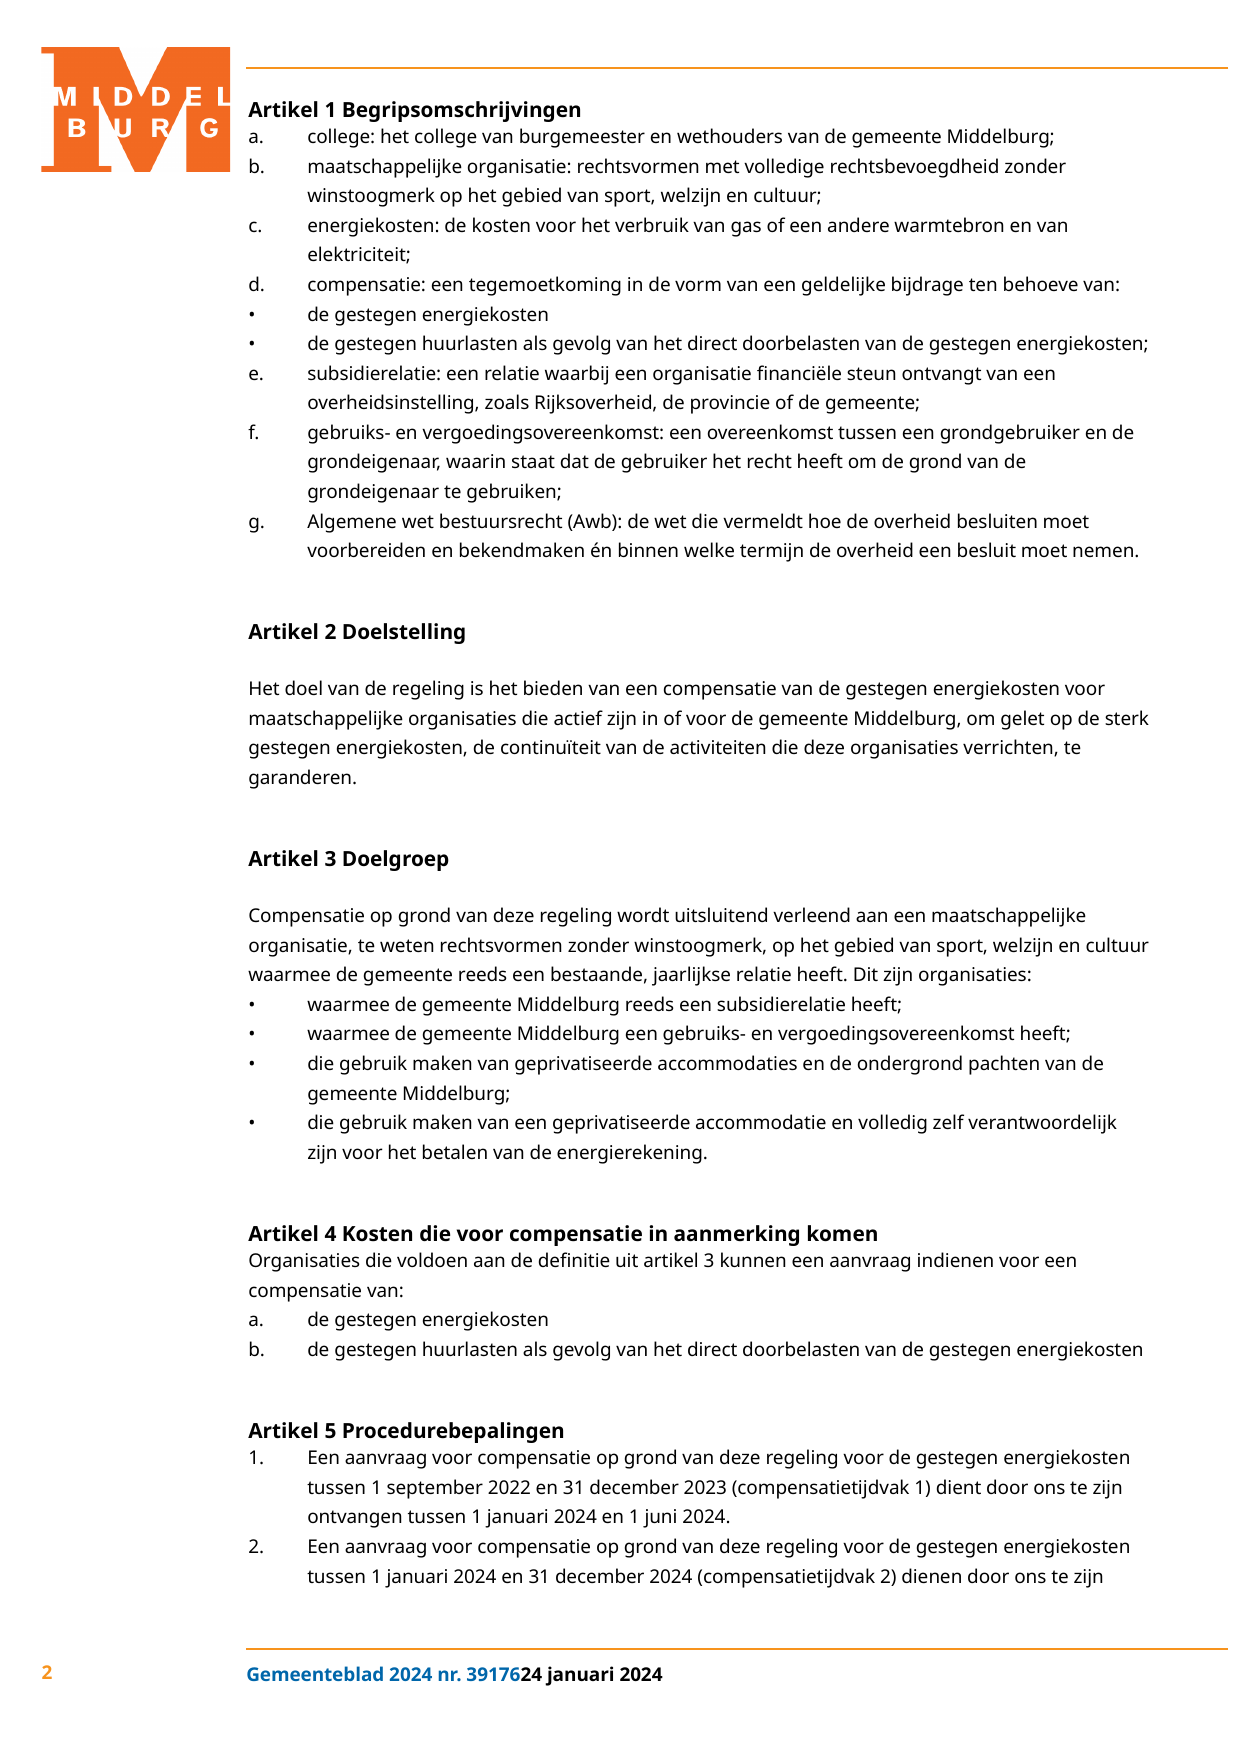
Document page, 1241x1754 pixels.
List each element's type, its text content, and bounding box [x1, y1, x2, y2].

list compensatie: een tegemoetkoming in de vorm van een geldelijke bijdrage ten behoeve van: [248, 271, 1152, 297]
list Een aanvraag voor compensatie op grond van deze regeling voor de gestegen energiekosten tussen 1 september 2022 en 31 december 2023 (compensatietijdvak 1) dient door ons te zijn ontvangen tussen 1 januari 2024 en 1 juni 2024. [248, 1444, 1152, 1529]
list waarmee de gemeente Middelburg een gebruiks- en vergoedingsovereenkomst heeft; [248, 1021, 1152, 1046]
list Algemene wet bestuursrecht (Awb): de wet die vermeldt hoe de overheid besluiten moet voorbereiden en bekendmaken én binnen welke termijn de overheid een besluit moet nemen. [248, 508, 1152, 563]
list subsidierelatie: een relatie waarbij een organisatie financiële steun ontvangt van een overheidsinstelling, zoals Rijksoverheid, de provincie of de gemeente; [248, 360, 1152, 415]
list waarmee de gemeente Middelburg reeds een subsidierelatie heeft; [248, 991, 1152, 1017]
list energiekosten: de kosten voor het verbruik van gas of een andere warmtebron en van elektriciteit; [248, 212, 1152, 267]
list gebruiks- en vergoedingsovereenkomst: een overeenkomst tussen een grondgebruiker en de grondeigenaar, waarin staat dat de gebruiker het recht heeft om de grond van de grondeigenaar te gebruiken; [248, 419, 1152, 504]
text Artikel 5 Procedurebepalingen [248, 1416, 1152, 1444]
list die gebruik maken van geprivatiseerde accommodaties en de ondergrond pachten van de gemeente Middelburg; [248, 1050, 1152, 1105]
text Organisaties die voldoen aan de definitie uit artikel 3 kunnen een aanvraag indienen voor een compensatie van: [248, 1247, 1152, 1303]
text Compensatie op grond van deze regeling wordt uitsluitend verleend aan een maatschappelijke organisatie, te weten rechtsvormen zonder winstoogmerk, op het gebied van sport, welzijn en cultuur waarmee de gemeente reeds een bestaande, jaarlijkse relatie heeft. Dit zijn organisaties: [248, 902, 1152, 987]
list Een aanvraag voor compensatie op grond van deze regeling voor de gestegen energiekosten tussen 1 januari 2024 en 31 december 2024 (compensatietijdvak 2) dienen door ons te zijn [248, 1533, 1152, 1588]
picture [41, 47, 231, 172]
list de gestegen huurlasten als gevolg van het direct doorbelasten van de gestegen energiekosten [248, 1336, 1152, 1362]
list maatschappelijke organisatie: rechtsvormen met volledige rechtsbevoegdheid zonder winstoogmerk op het gebied van sport, welzijn en cultuur; [248, 153, 1152, 208]
text Het doel van de regeling is het bieden van een compensatie van de gestegen energiekosten voor maatschappelijke organisaties die actief zijn in of voor de gemeente Middelburg, om gelet op de sterk gestegen energiekosten, de continuïteit van de activiteiten die deze organisaties verrichten, te garanderen. [248, 675, 1152, 790]
text Artikel 1 Begripsomschrijvingen [248, 95, 1152, 123]
list die gebruik maken van een geprivatiseerde accommodatie en volledig zelf verantwoordelijk zijn voor het betalen van de energierekening. [248, 1109, 1152, 1164]
list college: het college van burgemeester en wethouders van de gemeente Middelburg; [248, 123, 1152, 149]
text Artikel 4 Kosten die voor compensatie in aanmerking komen [248, 1219, 1152, 1247]
list de gestegen energiekosten [248, 1306, 1152, 1332]
list de gestegen energiekosten [248, 301, 1152, 326]
list de gestegen huurlasten als gevolg van het direct doorbelasten van de gestegen energiekosten; [248, 330, 1152, 356]
text Artikel 3 Doelgroep [248, 844, 1152, 873]
text Artikel 2 Doelstelling [248, 617, 1152, 646]
